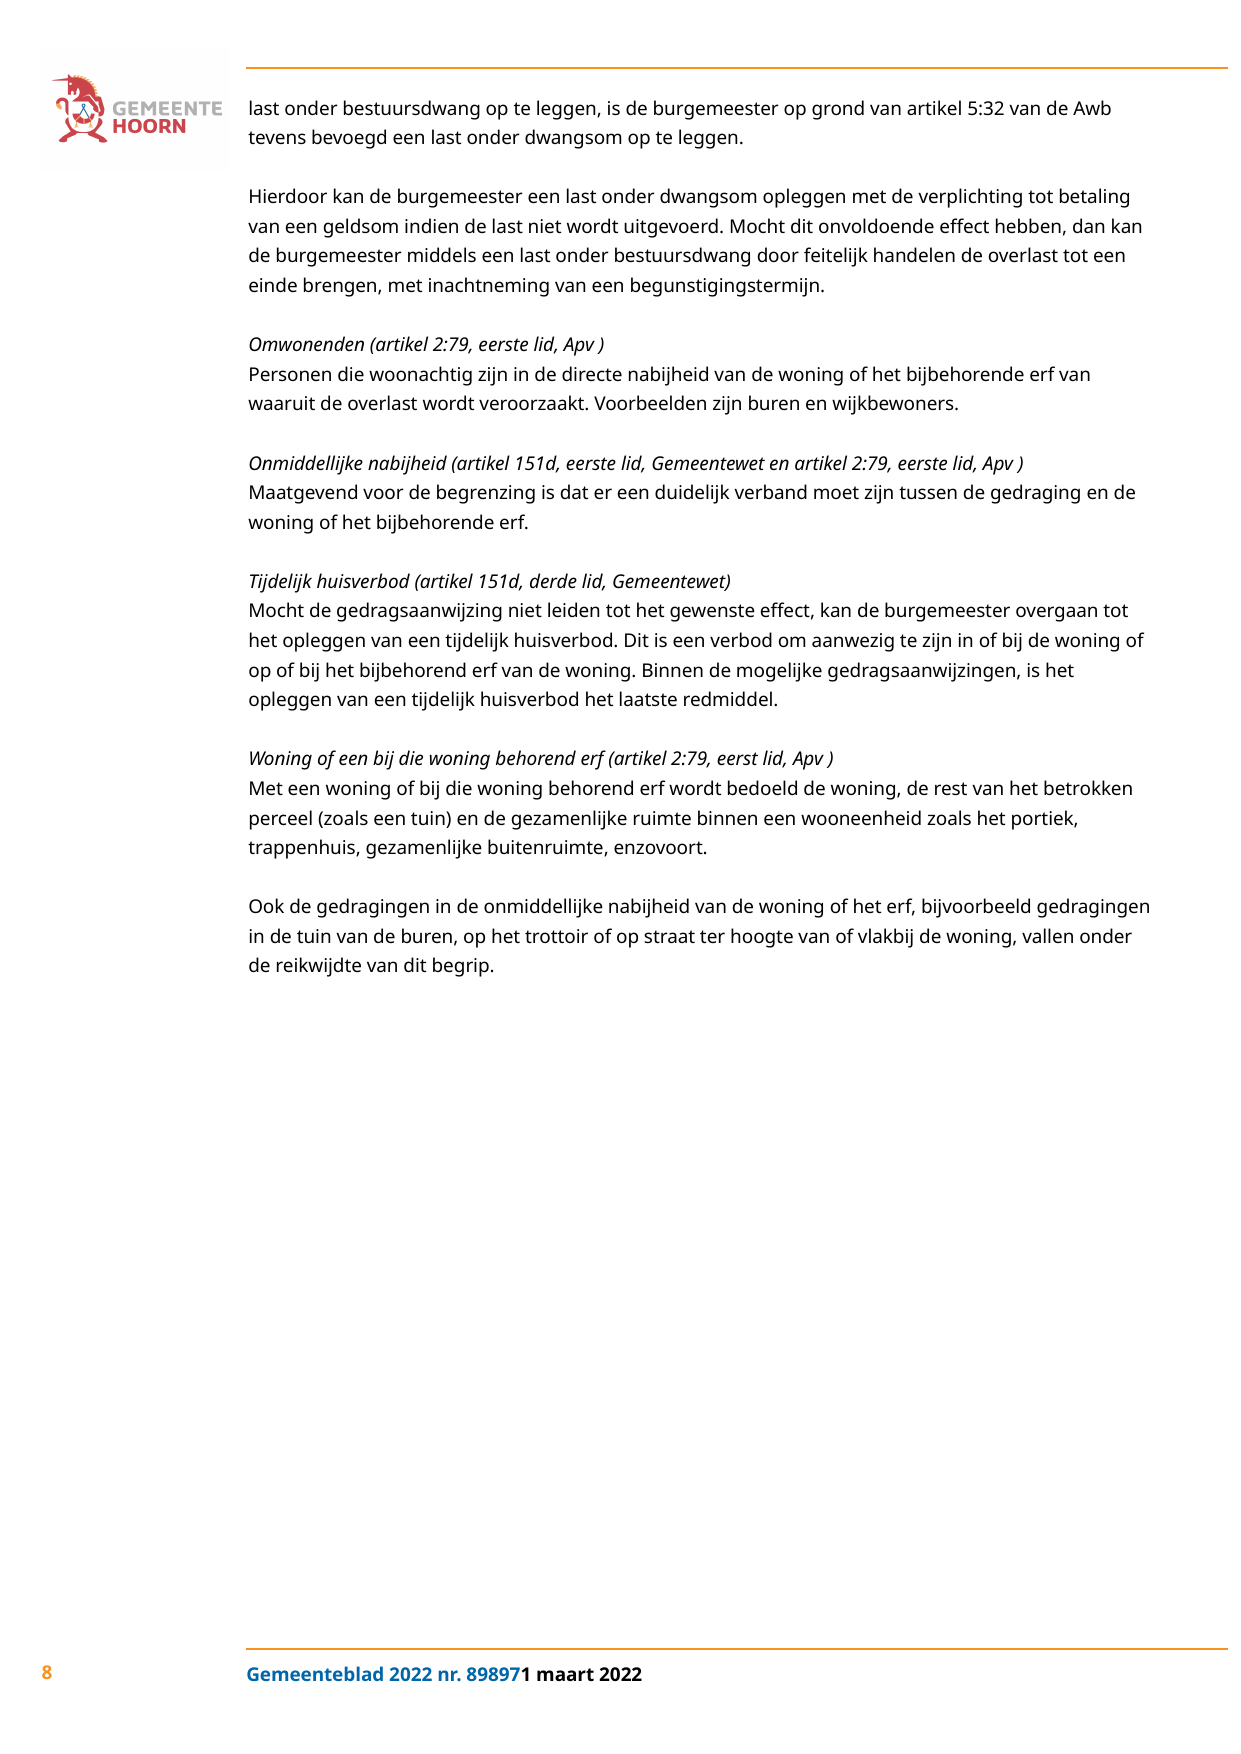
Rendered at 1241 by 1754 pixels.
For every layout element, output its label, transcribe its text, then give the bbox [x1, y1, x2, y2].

text Met een woning of bij die woning behorend erf wordt bedoeld de woning, de rest van het betrokken perceel (zoals een tuin) en de gezamenlijke ruimte binnen een wooneenheid zoals het portiek, trappenhuis, gezamenlijke buitenruimte, enzovoort. [248, 775, 1152, 860]
text Hierdoor kan de burgemeester een last onder dwangsom opleggen met de verplichting tot betaling van een geldsom indien de last niet wordt uitgevoerd. Mocht dit onvoldoende effect hebben, dan kan de burgemeester middels een last onder bestuursdwang door feitelijk handelen de overlast tot een einde brengen, met inachtneming van een begunstigingstermijn. [248, 183, 1152, 298]
picture [41, 47, 231, 172]
text Ook de gedragingen in de onmiddellijke nabijheid van de woning of het erf, bijvoorbeeld gedragingen in de tuin van de buren, op het trottoir of op straat ter hoogte van of vlakbij de woning, vallen onder de reikwijdte van dit begrip. [248, 893, 1152, 978]
text Tijdelijk huisverbod (artikel 151d, derde lid, Gemeentewet) [248, 568, 1152, 594]
text Personen die woonachtig zijn in de directe nabijheid van de woning of het bijbehorende erf van waaruit de overlast wordt veroorzaakt. Voorbeelden zijn buren en wijkbewoners. [248, 361, 1152, 416]
text Mocht de gedragsaanwijzing niet leiden tot het gewenste effect, kan de burgemeester overgaan tot het opleggen van een tijdelijk huisverbod. Dit is een verbod om aanwezig te zijn in of bij de woning of op of bij het bijbehorend erf van de woning. Binnen de mogelijke gedragsaanwijzingen, is het opleggen van een tijdelijk huisverbod het laatste redmiddel. [248, 598, 1152, 712]
text Omwonenden (artikel 2:79, eerste lid, Apv ) [248, 331, 1152, 357]
text last onder bestuursdwang op te leggen, is de burgemeester op grond van artikel 5:32 van de Awb tevens bevoegd een last onder dwangsom op te leggen. [248, 95, 1152, 150]
text Maatgevend voor de begrenzing is dat er een duidelijk verband moet zijn tussen de gedraging en de woning of het bijbehorende erf. [248, 479, 1152, 535]
text Onmiddellijke nabijheid (artikel 151d, eerste lid, Gemeentewet en artikel 2:79, eerste lid, Apv ) [248, 450, 1152, 476]
text Woning of een bij die woning behorend erf (artikel 2:79, eerst lid, Apv ) [248, 746, 1152, 771]
